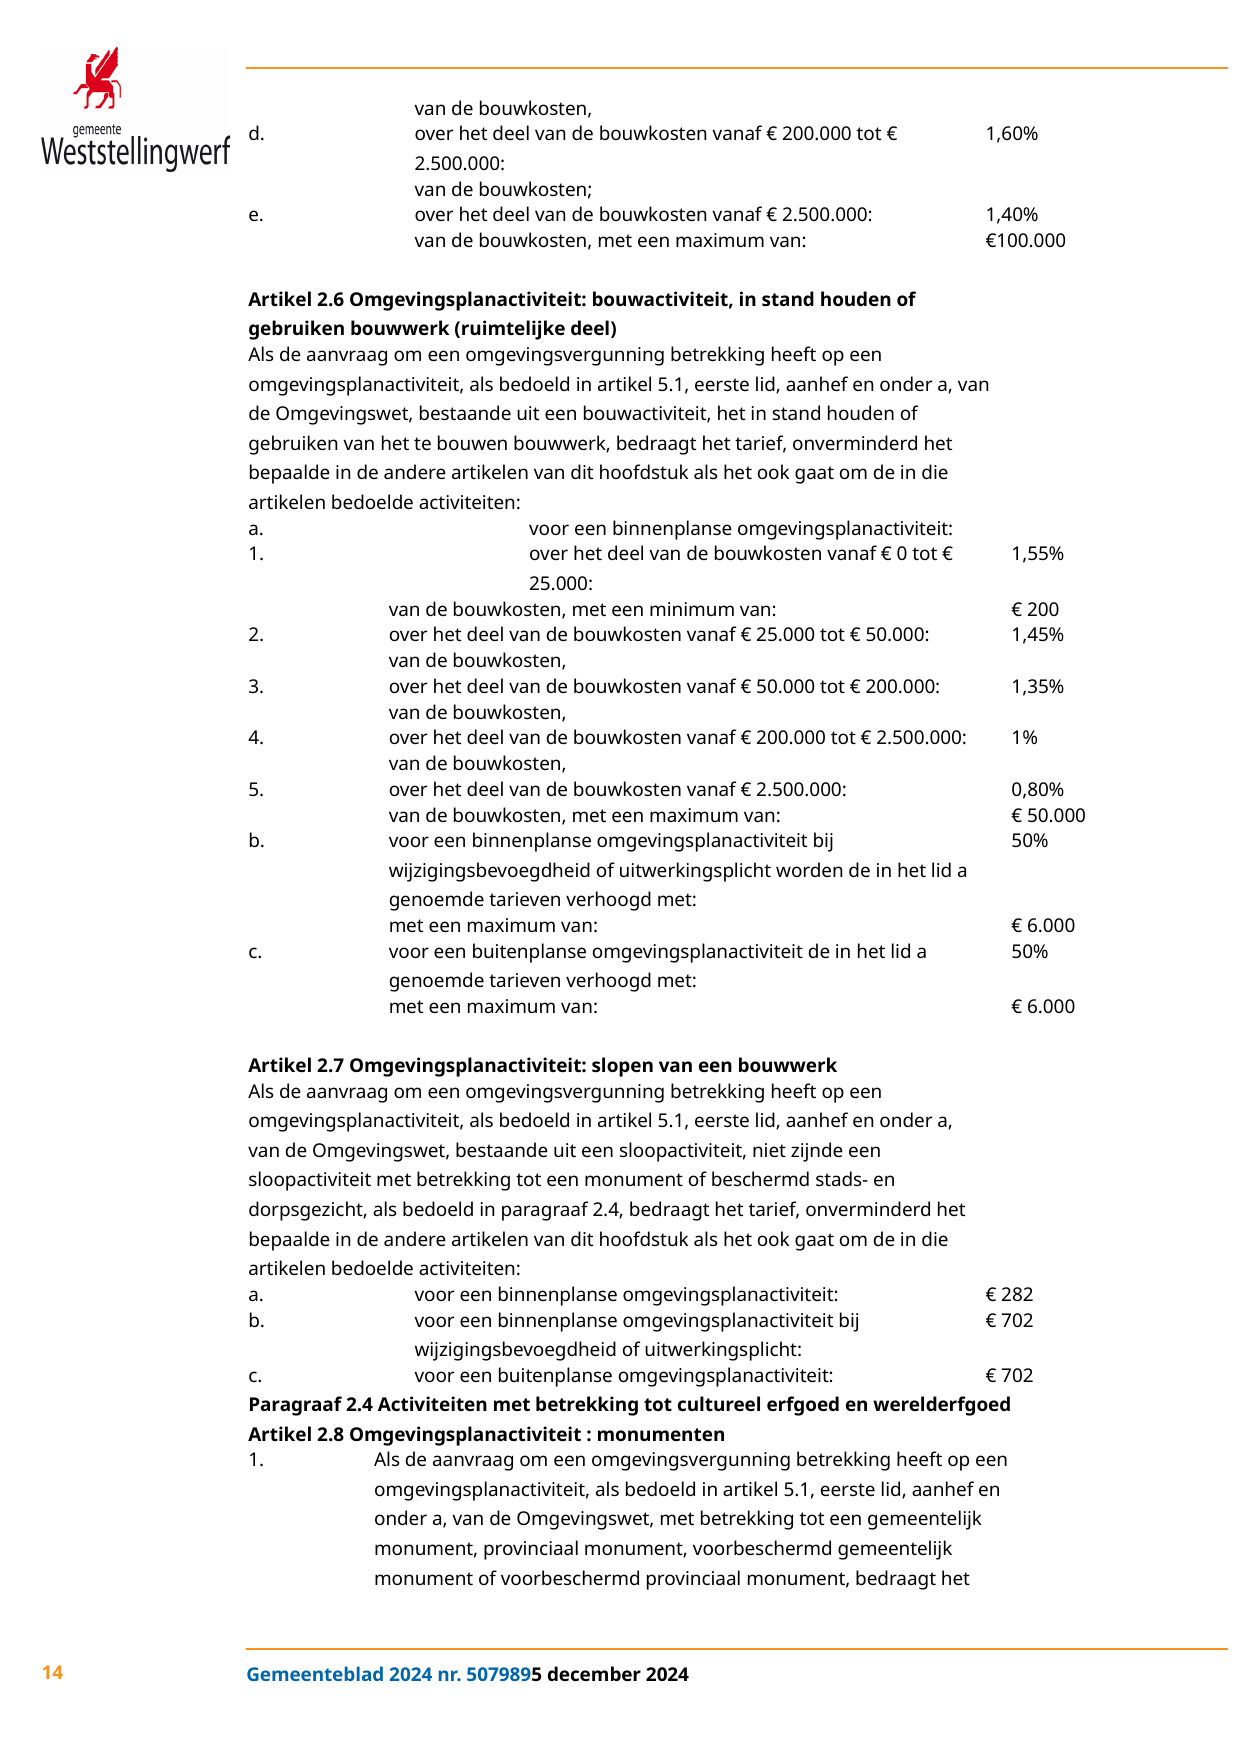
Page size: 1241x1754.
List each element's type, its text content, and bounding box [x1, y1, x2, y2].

table_cell € 200 [1011, 596, 1152, 622]
table_cell e. [248, 202, 414, 227]
table_cell 1,35% [1011, 673, 1152, 699]
table_cell van de bouwkosten; [414, 176, 985, 202]
table_cell € 702 [985, 1307, 1152, 1362]
table_cell [248, 699, 388, 724]
table_cell € 50.000 [1011, 802, 1152, 827]
table_cell 3. [248, 673, 388, 699]
table_cell b. [248, 828, 388, 912]
table_cell 1. [248, 1446, 374, 1591]
table_cell c. [248, 938, 388, 993]
table_cell [1011, 341, 1152, 515]
table_cell 5. [248, 776, 388, 802]
table_cell van de bouwkosten, met een maximum van: [414, 227, 985, 253]
table_cell 2. [248, 622, 388, 647]
table_cell [248, 176, 414, 202]
table_cell over het deel van de bouwkosten vanaf € 25.000 tot € 50.000: [389, 622, 1011, 647]
table_cell 1,55% [1011, 541, 1152, 596]
table_cell [248, 648, 388, 673]
table_cell voor een buitenplanse omgevingsplanactiviteit: [414, 1362, 985, 1388]
table_cell [1011, 515, 1152, 541]
table_cell [248, 994, 388, 1019]
table_cell over het deel van de bouwkosten vanaf € 50.000 tot € 200.000: [389, 673, 1011, 699]
table_cell € 702 [985, 1362, 1152, 1388]
table_cell b. [248, 1307, 414, 1362]
table_cell voor een binnenplanse omgevingsplanactiviteit bij wijzigingsbevoegdheid of uitwerkingsplicht worden de in het lid a genoemde tarieven verhoogd met: [389, 828, 1011, 912]
table_cell van de bouwkosten, [389, 750, 1011, 776]
table_cell met een maximum van: [389, 913, 1011, 938]
table_cell met een maximum van: [389, 994, 1011, 1019]
table_header Artikel 2.8 Omgevingsplanactiviteit : monumenten [248, 1421, 1026, 1446]
table_header [1011, 286, 1152, 341]
table_cell a. [248, 515, 529, 541]
table_cell [248, 913, 388, 938]
table_cell over het deel van de bouwkosten vanaf € 2.500.000: [389, 776, 1011, 802]
table_cell 4. [248, 725, 388, 750]
table_cell d. [248, 121, 414, 176]
table_cell € 6.000 [1011, 994, 1152, 1019]
table_cell [248, 95, 414, 121]
table_cell over het deel van de bouwkosten vanaf € 200.000 tot € 2.500.000: [389, 725, 1011, 750]
table_cell over het deel van de bouwkosten vanaf € 200.000 tot € 2.500.000: [414, 121, 985, 176]
table_cell € 6.000 [1011, 913, 1152, 938]
table_cell [248, 750, 388, 776]
table_cell 1,40% [985, 202, 1152, 227]
table_cell [985, 1078, 1152, 1281]
table_cell [248, 227, 414, 253]
table_cell Als de aanvraag om een omgevingsvergunning betrekking heeft op een omgevingsplanactiviteit, als bedoeld in artikel 5.1, eerste lid, aanhef en onder a, van de Omgevingswet, bestaande uit een sloopactiviteit, niet zijnde een sloopactiviteit met betrekking tot een monument of beschermd stads- en dorpsgezicht, als bedoeld in paragraaf 2.4, bedraagt het tarief, onverminderd het bepaalde in de andere artikelen van dit hoofdstuk als het ook gaat om de in die artikelen bedoelde activiteiten: [248, 1078, 985, 1281]
table_cell 50% [1011, 828, 1152, 912]
table_header Artikel 2.7 Omgevingsplanactiviteit: slopen van een bouwwerk [248, 1052, 985, 1078]
table_cell Als de aanvraag om een omgevingsvergunning betrekking heeft op een omgevingsplanactiviteit, als bedoeld in artikel 5.1, eerste lid, aanhef en onder a, van de Omgevingswet, met betrekking tot een gemeentelijk monument, provinciaal monument, voorbeschermd gemeentelijk monument of voorbeschermd provinciaal monument, bedraagt het [374, 1446, 1026, 1591]
table_cell [1011, 750, 1152, 776]
table_cell voor een binnenplanse omgevingsplanactiviteit: [414, 1281, 985, 1307]
table_cell 1. [248, 541, 529, 596]
table_cell 1,60% [985, 121, 1152, 176]
table_cell [1011, 648, 1152, 673]
table_cell [1011, 699, 1152, 724]
table_cell [985, 176, 1152, 202]
table_cell 0,80% [1011, 776, 1152, 802]
table_cell over het deel van de bouwkosten vanaf € 2.500.000: [414, 202, 985, 227]
table_cell 1% [1011, 725, 1152, 750]
table_cell 50% [1011, 938, 1152, 993]
table_cell van de bouwkosten, [389, 648, 1011, 673]
table_cell € 282 [985, 1281, 1152, 1307]
table_cell [248, 802, 388, 827]
table_cell voor een binnenplanse omgevingsplanactiviteit bij wijzigingsbevoegdheid of uitwerkingsplicht: [414, 1307, 985, 1362]
table_cell over het deel van de bouwkosten vanaf € 0 tot € 25.000: [529, 541, 1011, 596]
table_cell voor een buitenplanse omgevingsplanactiviteit de in het lid a genoemde tarieven verhoogd met: [389, 938, 1011, 993]
picture [41, 47, 231, 172]
table_cell van de bouwkosten, met een maximum van: [389, 802, 1011, 827]
table_cell voor een binnenplanse omgevingsplanactiviteit: [529, 515, 1011, 541]
table_cell [1026, 1446, 1152, 1591]
table_cell a. [248, 1281, 414, 1307]
text Paragraaf 2.4 Activiteiten met betrekking tot cultureel erfgoed en werelderfgoed [248, 1391, 1152, 1417]
table_cell van de bouwkosten, met een minimum van: [389, 596, 1011, 622]
table_cell van de bouwkosten, [414, 95, 985, 121]
table_cell [985, 95, 1152, 121]
table_header [985, 1052, 1152, 1078]
table_header [1026, 1421, 1152, 1446]
table_cell Als de aanvraag om een omgevingsvergunning betrekking heeft op een omgevingsplanactiviteit, als bedoeld in artikel 5.1, eerste lid, aanhef en onder a, van de Omgevingswet, bestaande uit een bouwactiviteit, het in stand houden of gebruiken van het te bouwen bouwwerk, bedraagt het tarief, onverminderd het bepaalde in de andere artikelen van dit hoofdstuk als het ook gaat om de in die artikelen bedoelde activiteiten: [248, 341, 1011, 515]
table_header Artikel 2.6 Omgevingsplanactiviteit: bouwactiviteit, in stand houden of gebruiken bouwwerk (ruimtelijke deel) [248, 286, 1011, 341]
table_cell van de bouwkosten, [389, 699, 1011, 724]
table_cell c. [248, 1362, 414, 1388]
table_cell [248, 596, 388, 622]
table_cell 1,45% [1011, 622, 1152, 647]
table_cell €100.000 [985, 227, 1152, 253]
